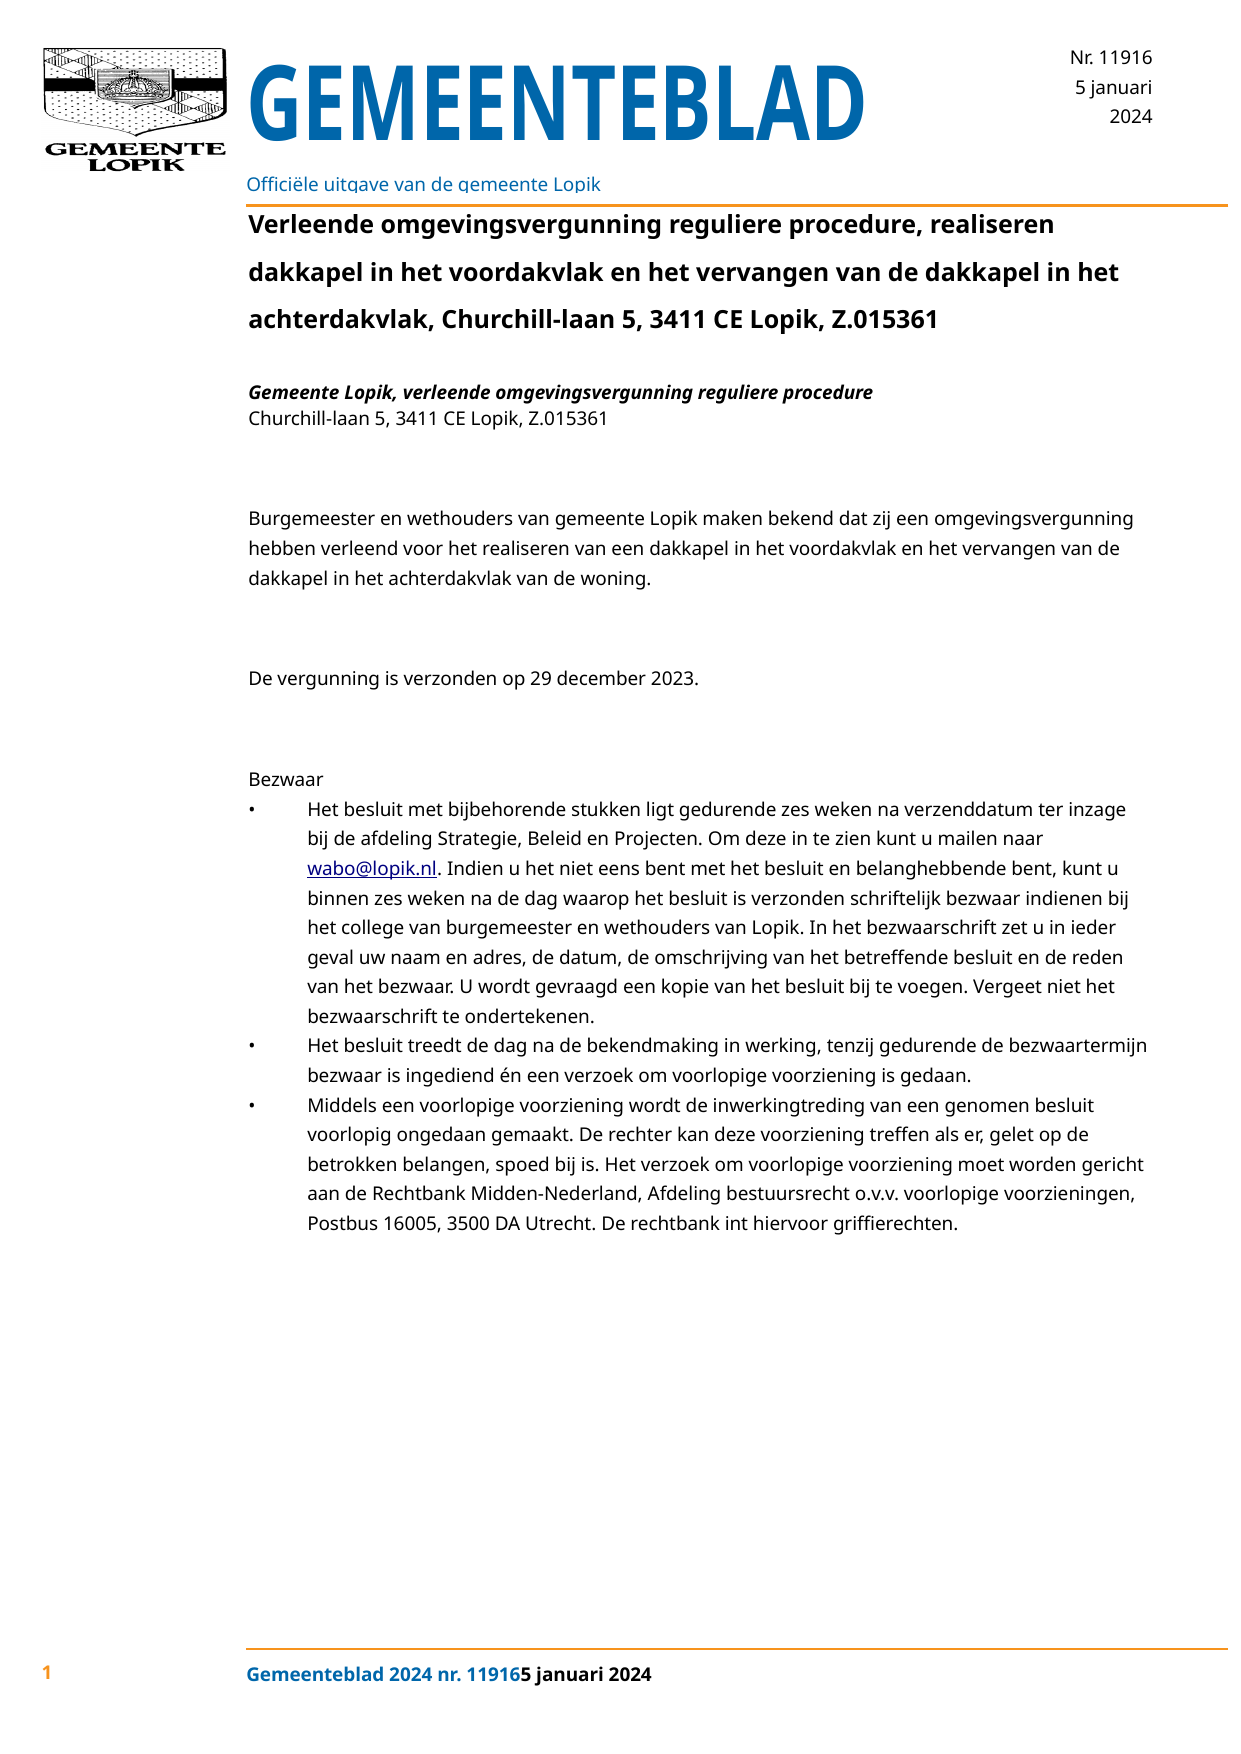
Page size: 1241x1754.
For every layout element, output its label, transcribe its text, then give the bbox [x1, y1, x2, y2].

text Burgemeester en wethouders van gemeente Lopik maken bekend dat zij een omgevingsvergunning hebben verleend voor het realiseren van een dakkapel in het voordakvlak en het vervangen van de dakkapel in het achterdakvlak van de woning. [248, 506, 1152, 591]
list Het besluit treedt de dag na de bekendmaking in werking, tenzij gedurende de bezwaartermijn bezwaar is ingediend én een verzoek om voorlopige voorziening is gedaan. [248, 1033, 1152, 1088]
picture [41, 47, 231, 172]
text Churchill-laan 5, 3411 CE Lopik, Z.015361 [248, 405, 1152, 431]
list Het besluit met bijbehorende stukken ligt gedurende zes weken na verzenddatum ter inzage bij de afdeling Strategie, Beleid en Projecten. Om deze in te zien kunt u mailen naar wabo@lopik.nl. Indien u het niet eens bent met het besluit en belanghebbende bent, kunt u binnen zes weken na de dag waarop het besluit is verzonden schriftelijk bezwaar indienen bij het college van burgemeester en wethouders van Lopik. In het bezwaarschrift zet u in ieder geval uw naam en adres, de datum, de omschrijving van het betreffende besluit en de reden van het bezwaar. U wordt gevraagd een kopie van het besluit bij te voegen. Vergeet niet het bezwaarschrift te ondertekenen. [248, 796, 1152, 1029]
text Bezwaar [248, 766, 1152, 792]
list Middels een voorlopige voorziening wordt de inwerkingtreding van een genomen besluit voorlopig ongedaan gemaakt. De rechter kan deze voorziening treffen als er, gelet op de betrokken belangen, spoed bij is. Het verzoek om voorlopige voorziening moet worden gericht aan de Rechtbank Midden-Nederland, Afdeling bestuursrecht o.v.v. voorlopige voorzieningen, Postbus 16005, 3500 DA Utrecht. De rechtbank int hiervoor griffierechten. [248, 1092, 1152, 1236]
text De vergunning is verzonden op 29 december 2023. [248, 666, 1152, 691]
text Gemeente Lopik, verleende omgevingsvergunning reguliere procedure [248, 379, 1152, 405]
text Verleende omgevingsvergunning reguliere procedure, realiseren dakkapel in het voordakvlak en het vervangen van de dakkapel in het achterdakvlak, Churchill-laan 5, 3411 CE Lopik, Z.015361 [248, 207, 1152, 336]
